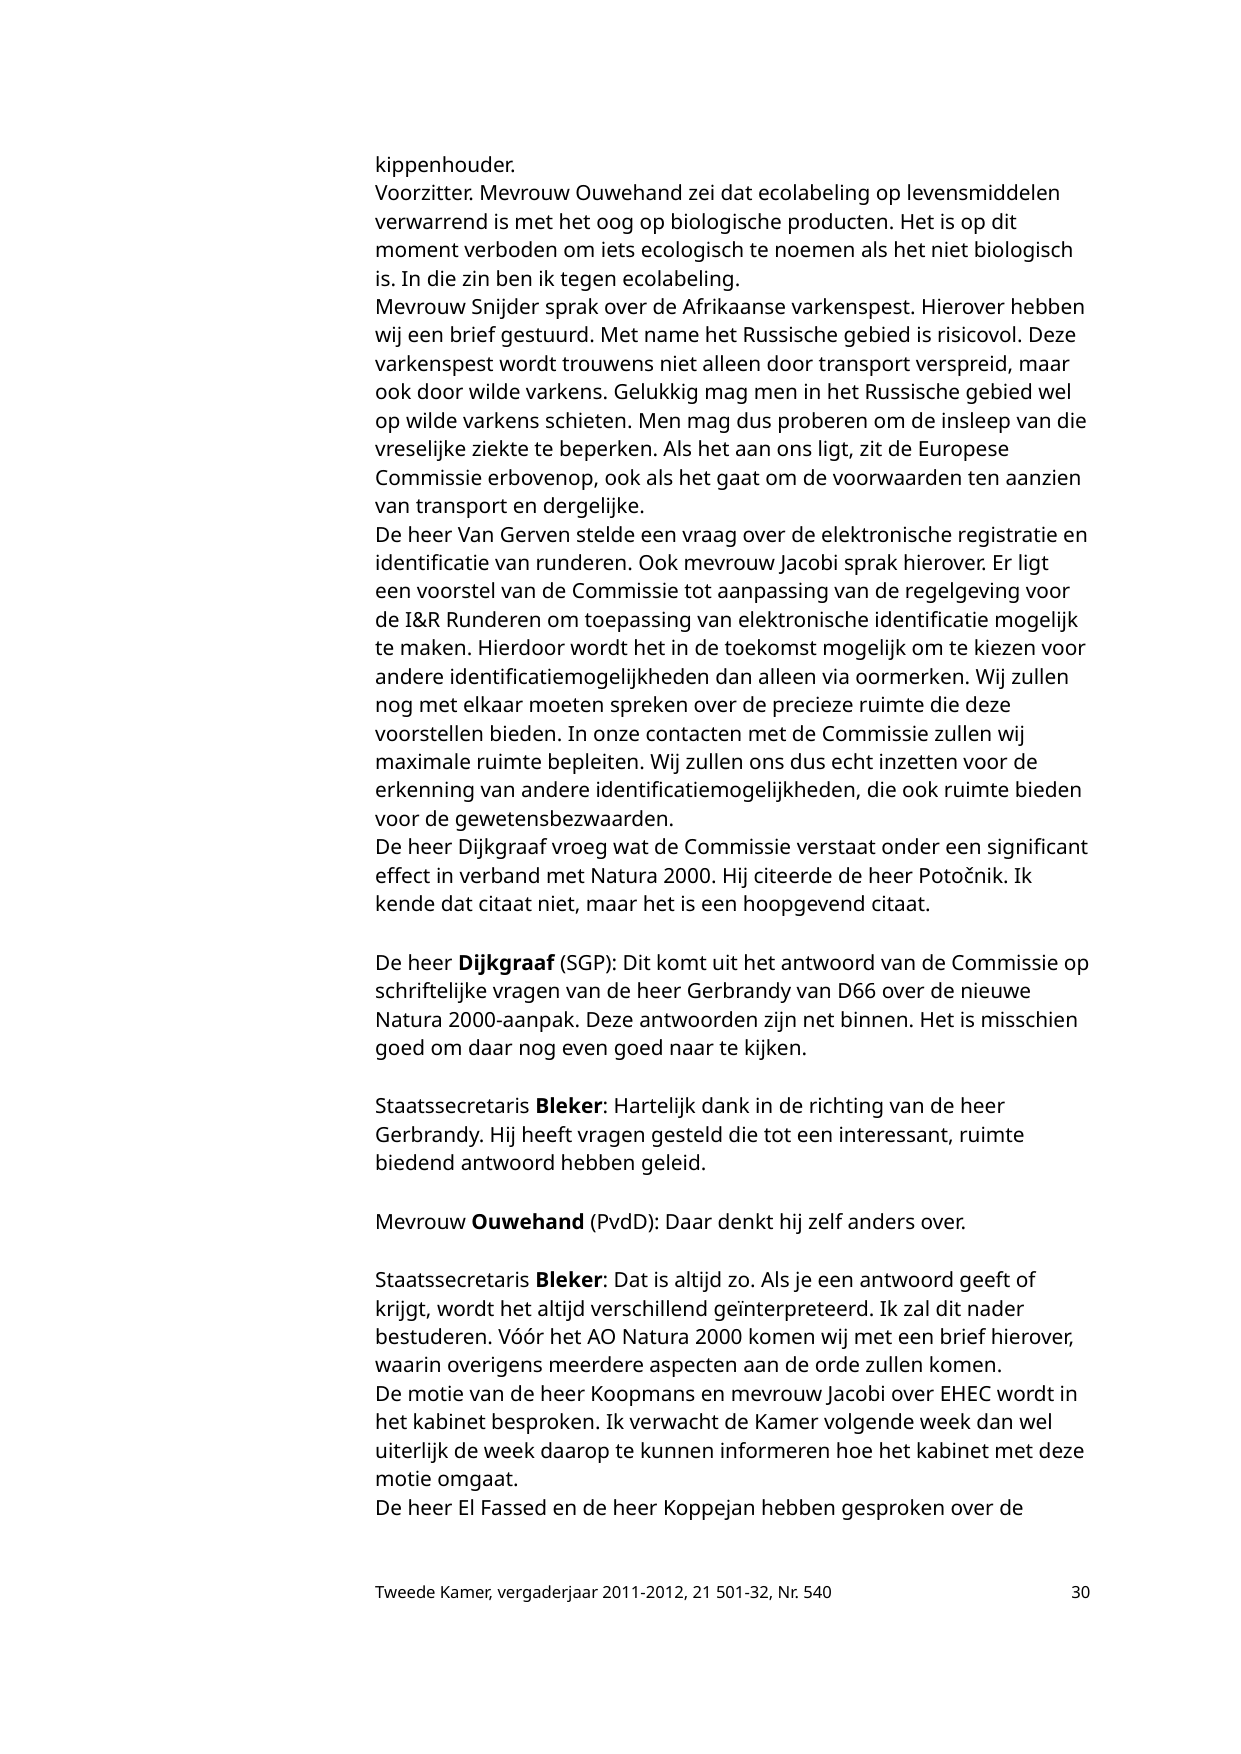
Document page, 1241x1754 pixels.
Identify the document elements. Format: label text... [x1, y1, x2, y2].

text Staatssecretaris Bleker: Dat is altijd zo. Als je een antwoord geeft of krijgt, wordt het altijd verschillend geïnterpreteerd. Ik zal dit nader bestuderen. Vóór het AO Natura 2000 komen wij met een brief hierover, waarin overigens meerdere aspecten aan de orde zullen komen. [375, 1265, 1090, 1379]
text De heer Van Gerven stelde een vraag over de elektronische registratie en identificatie van runderen. Ook mevrouw Jacobi sprak hierover. Er ligt een voorstel van de Commissie tot aanpassing van de regelgeving voor de I&R Runderen om toepassing van elektronische identificatie mogelijk te maken. Hierdoor wordt het in de toekomst mogelijk om te kiezen voor andere identificatiemogelijkheden dan alleen via oormerken. Wij zullen nog met elkaar moeten spreken over de precieze ruimte die deze voorstellen bieden. In onze contacten met de Commissie zullen wij maximale ruimte bepleiten. Wij zullen ons dus echt inzetten voor de erkenning van andere identificatiemogelijkheden, die ook ruimte bieden voor de gewetensbezwaarden. [375, 520, 1090, 832]
text Mevrouw Ouwehand (PvdD): Daar denkt hij zelf anders over. [375, 1207, 1090, 1235]
text De heer Dijkgraaf (SGP): Dit komt uit het antwoord van de Commissie op schriftelijke vragen van de heer Gerbrandy van D66 over de nieuwe Natura 2000-aanpak. Deze antwoorden zijn net binnen. Het is misschien goed om daar nog even goed naar te kijken. [375, 948, 1090, 1062]
text De heer Dijkgraaf vroeg wat de Commissie verstaat onder een significant effect in verband met Natura 2000. Hij citeerde de heer Potočnik. Ik kende dat citaat niet, maar het is een hoopgevend citaat. [375, 832, 1090, 918]
text De motie van de heer Koopmans en mevrouw Jacobi over EHEC wordt in het kabinet besproken. Ik verwacht de Kamer volgende week dan wel uiterlijk de week daarop te kunnen informeren hoe het kabinet met deze motie omgaat. [375, 1379, 1090, 1493]
text Mevrouw Snijder sprak over de Afrikaanse varkenspest. Hierover hebben wij een brief gestuurd. Met name het Russische gebied is risicovol. Deze varkenspest wordt trouwens niet alleen door transport verspreid, maar ook door wilde varkens. Gelukkig mag men in het Russische gebied wel op wilde varkens schieten. Men mag dus proberen om de insleep van die vreselijke ziekte te beperken. Als het aan ons ligt, zit de Europese Commissie erbovenop, ook als het gaat om de voorwaarden ten aanzien van transport en dergelijke. [375, 292, 1090, 520]
text Voorzitter. Mevrouw Ouwehand zei dat ecolabeling op levensmiddelen verwarrend is met het oog op biologische producten. Het is op dit moment verboden om iets ecologisch te noemen als het niet biologisch is. In die zin ben ik tegen ecolabeling. [375, 178, 1090, 292]
text Staatssecretaris Bleker: Hartelijk dank in de richting van de heer Gerbrandy. Hij heeft vragen gesteld die tot een interessant, ruimte biedend antwoord hebben geleid. [375, 1092, 1090, 1177]
text De heer El Fassed en de heer Koppejan hebben gesproken over de [375, 1493, 1090, 1521]
text kippenhouder. [375, 150, 1090, 178]
